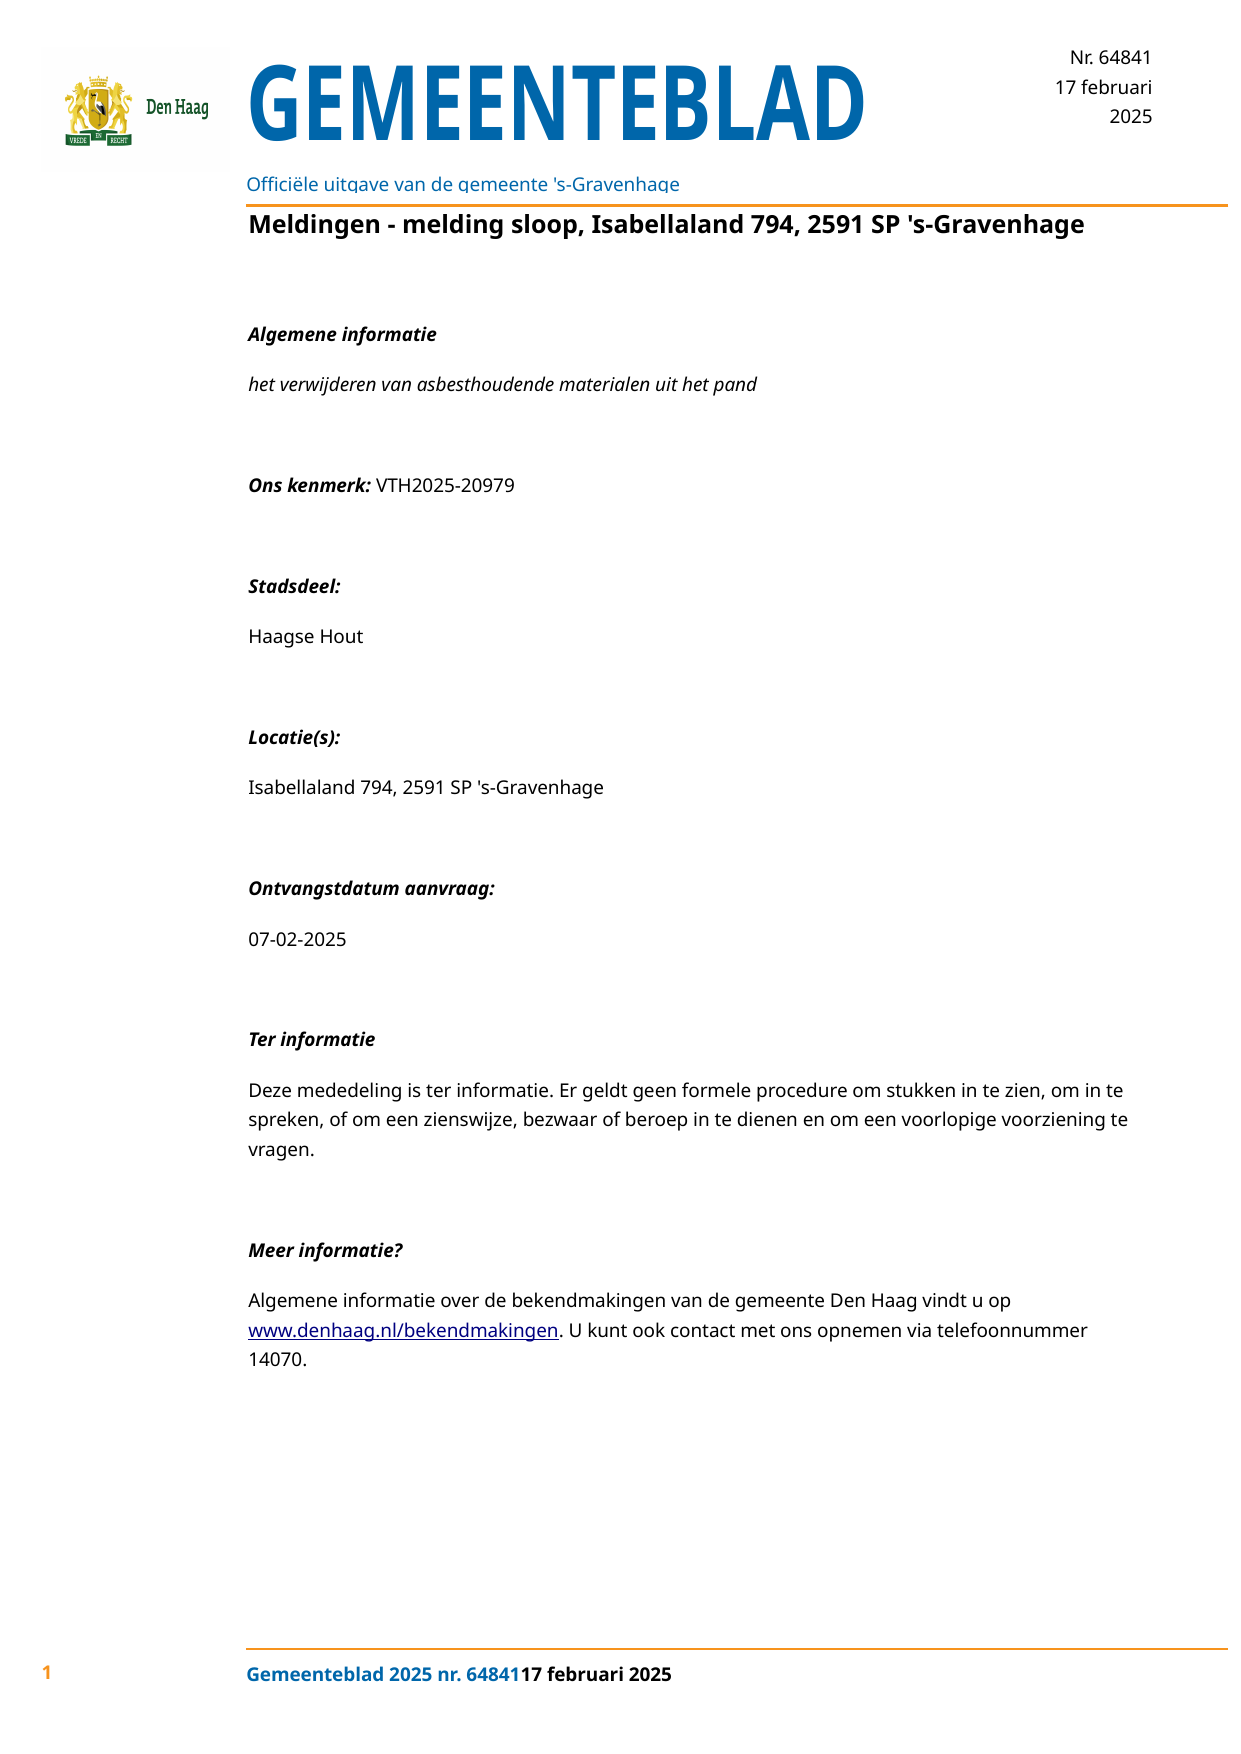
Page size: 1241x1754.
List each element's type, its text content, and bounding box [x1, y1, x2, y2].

picture [41, 47, 231, 172]
text Meldingen - melding sloop, Isabellaland 794, 2591 SP 's-Gravenhage [248, 207, 1152, 241]
text Ter informatie [248, 1027, 1152, 1052]
text Meer informatie? [248, 1237, 1152, 1263]
text Algemene informatie [248, 321, 1152, 346]
text Deze mededeling is ter informatie. Er geldt geen formele procedure om stukken in te zien, om in te spreken, of om een zienswijze, bezwaar of beroep in te dienen en om een voorlopige voorziening te vragen. [248, 1077, 1152, 1162]
text Haagse Hout [248, 623, 1152, 649]
text Stadsdeel: [248, 573, 1152, 598]
text Ons kenmerk: VTH2025-20979 [248, 472, 1152, 498]
text het verwijderen van asbesthoudende materialen uit het pand [248, 371, 1152, 397]
text Algemene informatie over de bekendmakingen van de gemeente Den Haag vindt u op www.denhaag.nl/bekendmakingen. U kunt ook contact met ons opnemen via telefoonnummer 14070. [248, 1287, 1152, 1372]
text 07-02-2025 [248, 926, 1152, 951]
text Isabellaland 794, 2591 SP 's-Gravenhage [248, 774, 1152, 800]
text Ontvangstdatum aanvraag: [248, 875, 1152, 901]
text Locatie(s): [248, 724, 1152, 750]
